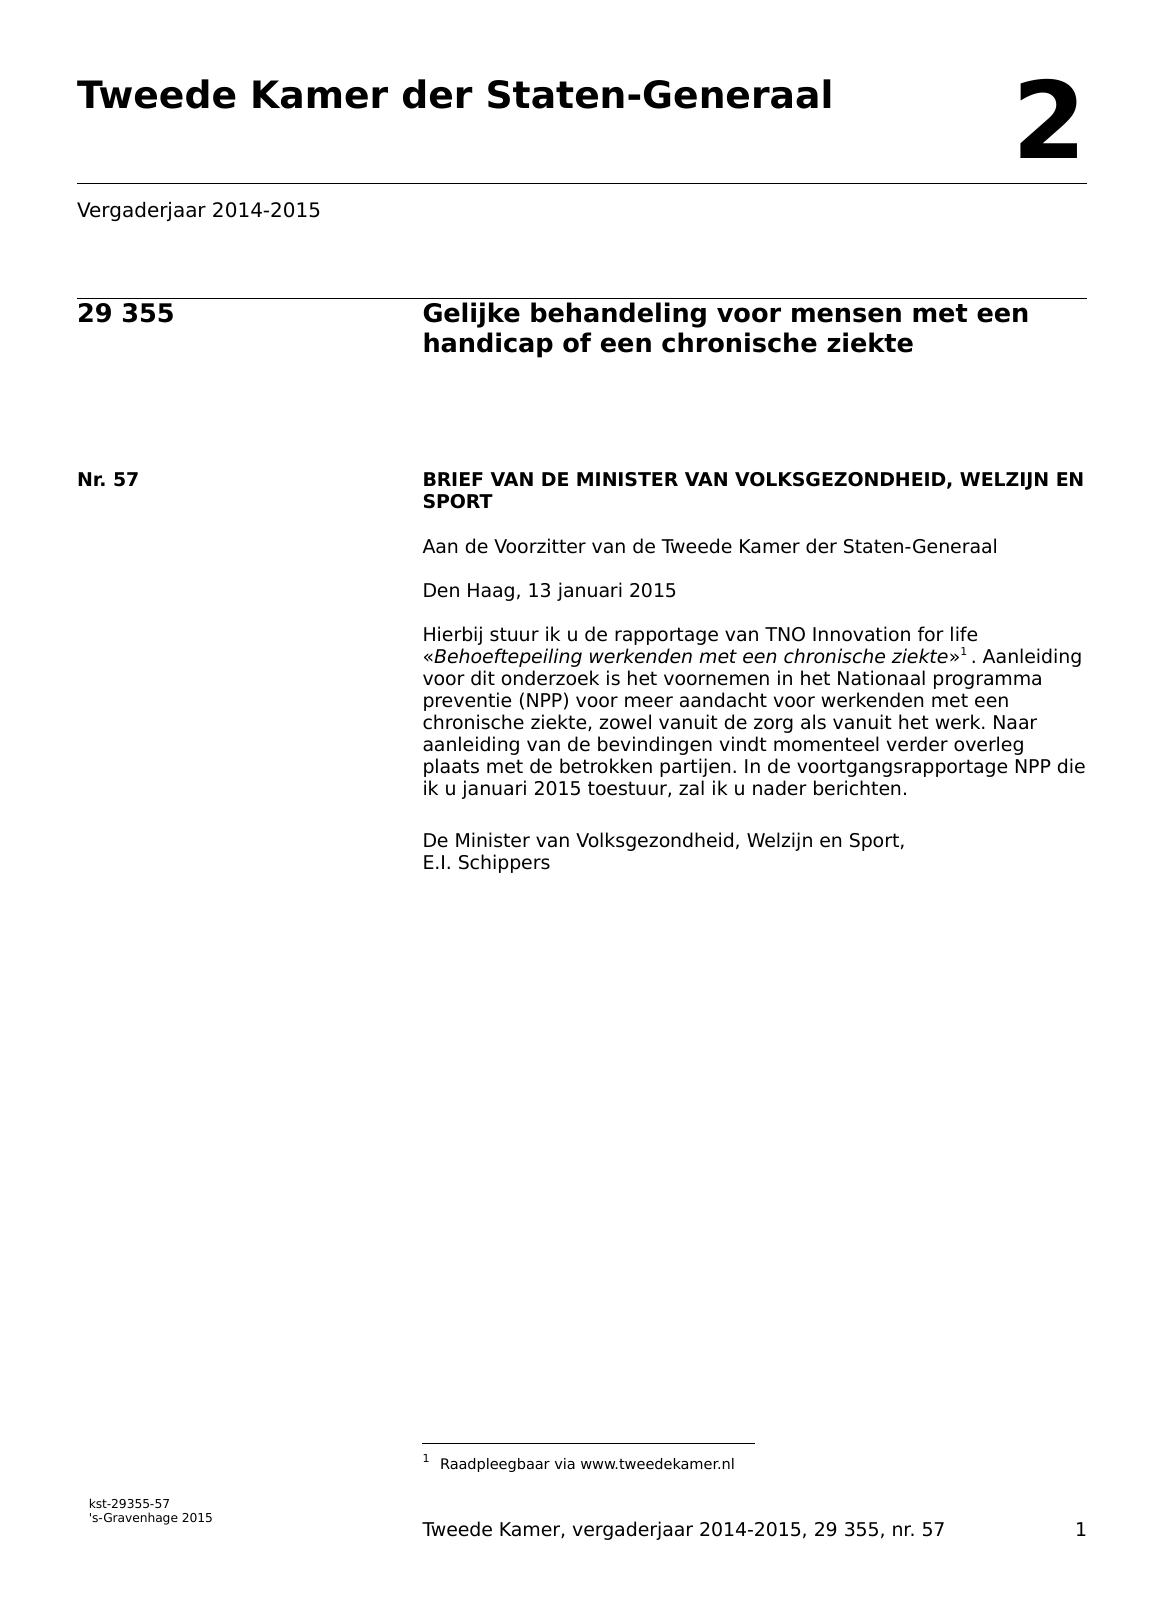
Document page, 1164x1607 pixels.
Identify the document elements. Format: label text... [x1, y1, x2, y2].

text Aan de Voorzitter van de Tweede Kamer der Staten-Generaal [422, 536, 1087, 557]
text 's-Gravenhage 2015 [88, 1511, 323, 1525]
subtitle 29 355 Gelijke behandeling voor mensen met een handicap of een chronische ziekte [77, 299, 1087, 358]
text De Minister van Volksgezondheid, Welzijn en Sport, E.I. Schippers [422, 830, 1087, 874]
table_cell Vergaderjaar 2014-2015 [77, 184, 1087, 298]
text Raadpleegbaar via www.tweedekamer.nl [422, 1452, 1087, 1474]
subtitle Nr. 57 BRIEF VAN DE MINISTER VAN VOLKSGEZONDHEID, WELZIJN EN SPORT [77, 469, 1087, 513]
table_header Tweede Kamer der Staten-Generaal [77, 59, 886, 183]
table_header 2 [886, 59, 1087, 183]
text kst-29355-57 [88, 1497, 323, 1511]
text Hierbij stuur ik u de rapportage van TNO Innovation for life «Behoeftepeiling werkenden met een chronische ziekte». Aanleiding voor dit onderzoek is het voornemen in het Nationaal programma preventie (NPP) voor meer aandacht voor werkenden met een chronische ziekte, zowel vanuit de zorg als vanuit het werk. Naar aanleiding van de bevindingen vindt momenteel verder overleg plaats met de betrokken partijen. In de voortgangsrapportage NPP die ik u januari 2015 toestuur, zal ik u nader berichten. [422, 624, 1087, 800]
text Den Haag, 13 januari 2015 [422, 580, 1087, 602]
